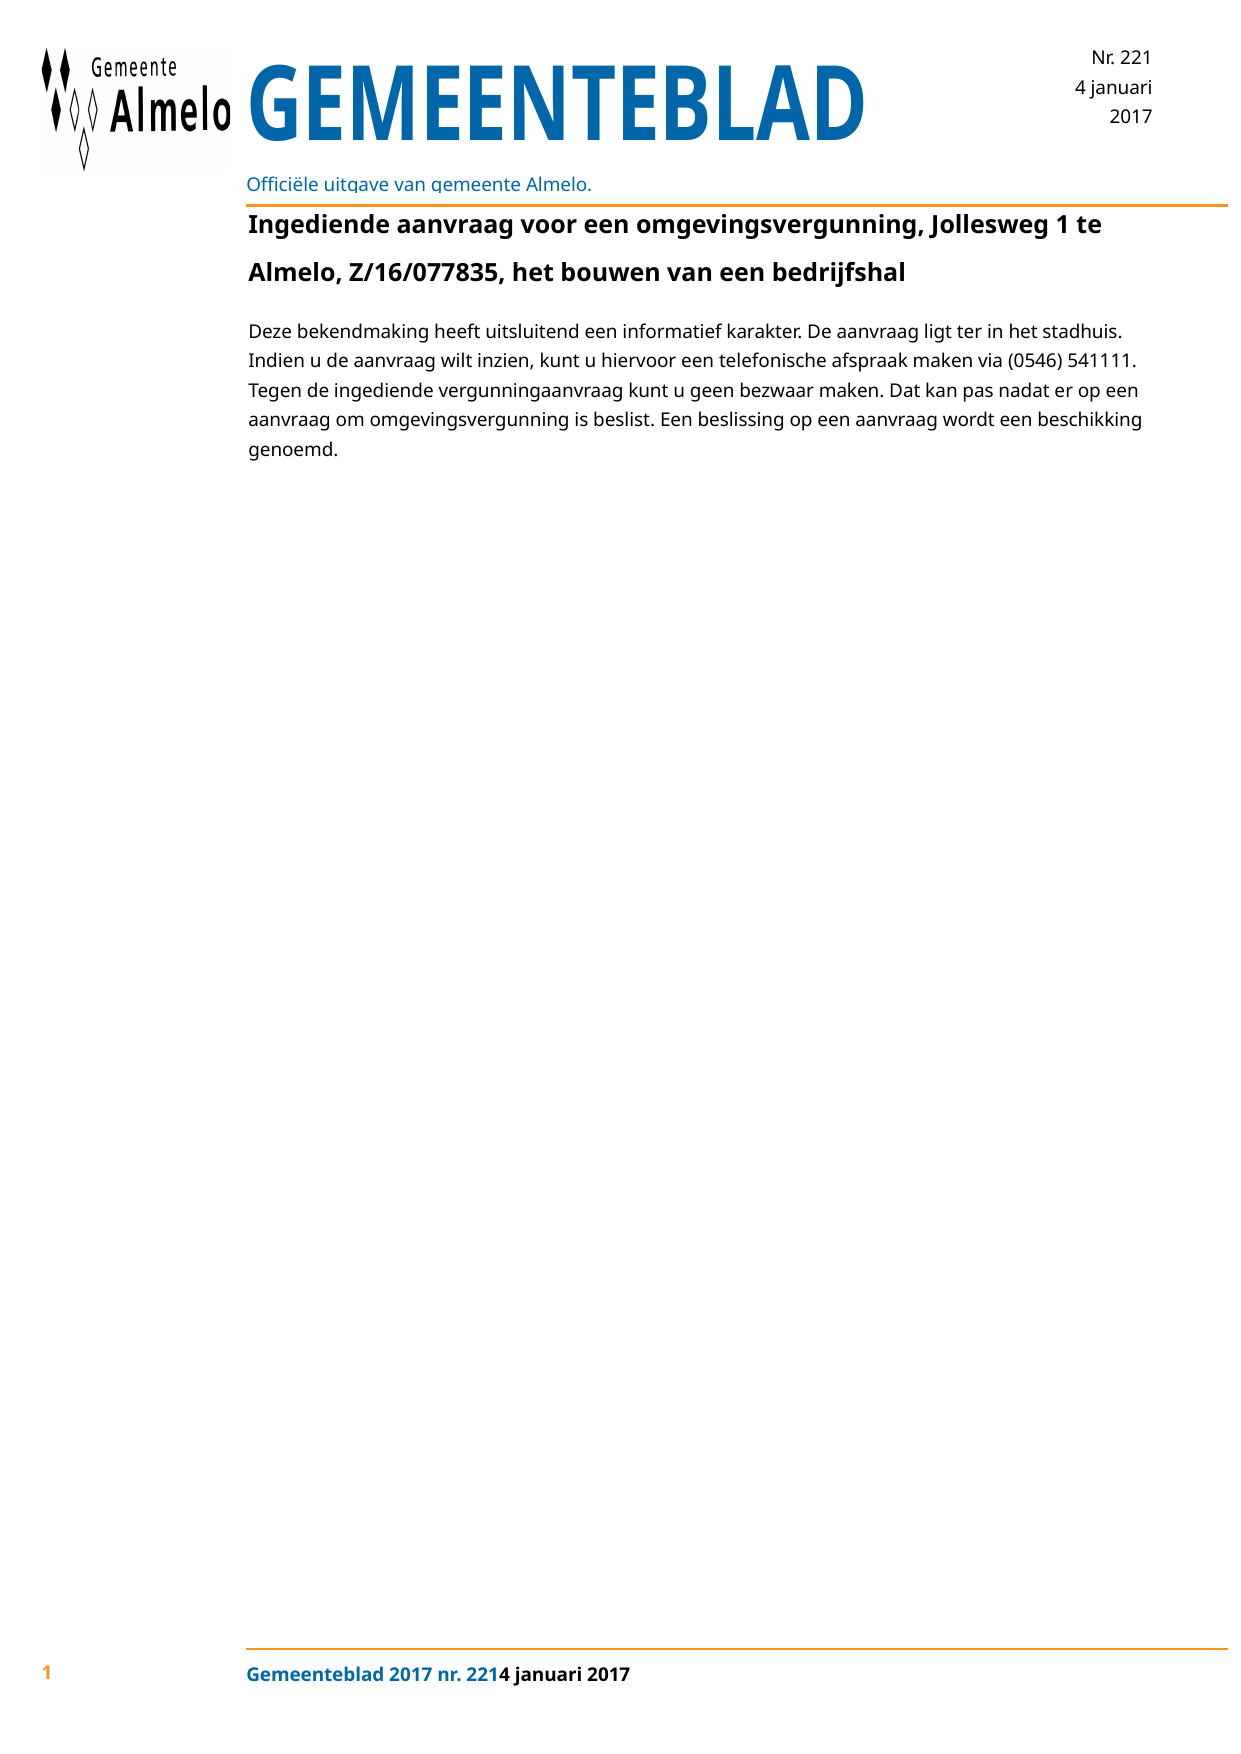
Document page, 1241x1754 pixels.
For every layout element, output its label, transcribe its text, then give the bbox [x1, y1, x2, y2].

text Deze bekendmaking heeft uitsluitend een informatief karakter. De aanvraag ligt ter in het stadhuis. Indien u de aanvraag wilt inzien, kunt u hiervoor een telefonische afspraak maken via (0546) 541111. Tegen de ingediende vergunningaanvraag kunt u geen bezwaar maken. Dat kan pas nadat er op een aanvraag om omgevingsvergunning is beslist. Een beslissing op een aanvraag wordt een beschikking genoemd. [248, 318, 1152, 462]
picture [41, 47, 231, 172]
text Ingediende aanvraag voor een omgevingsvergunning, Jollesweg 1 te Almelo, Z/16/077835, het bouwen van een bedrijfshal [248, 207, 1152, 288]
